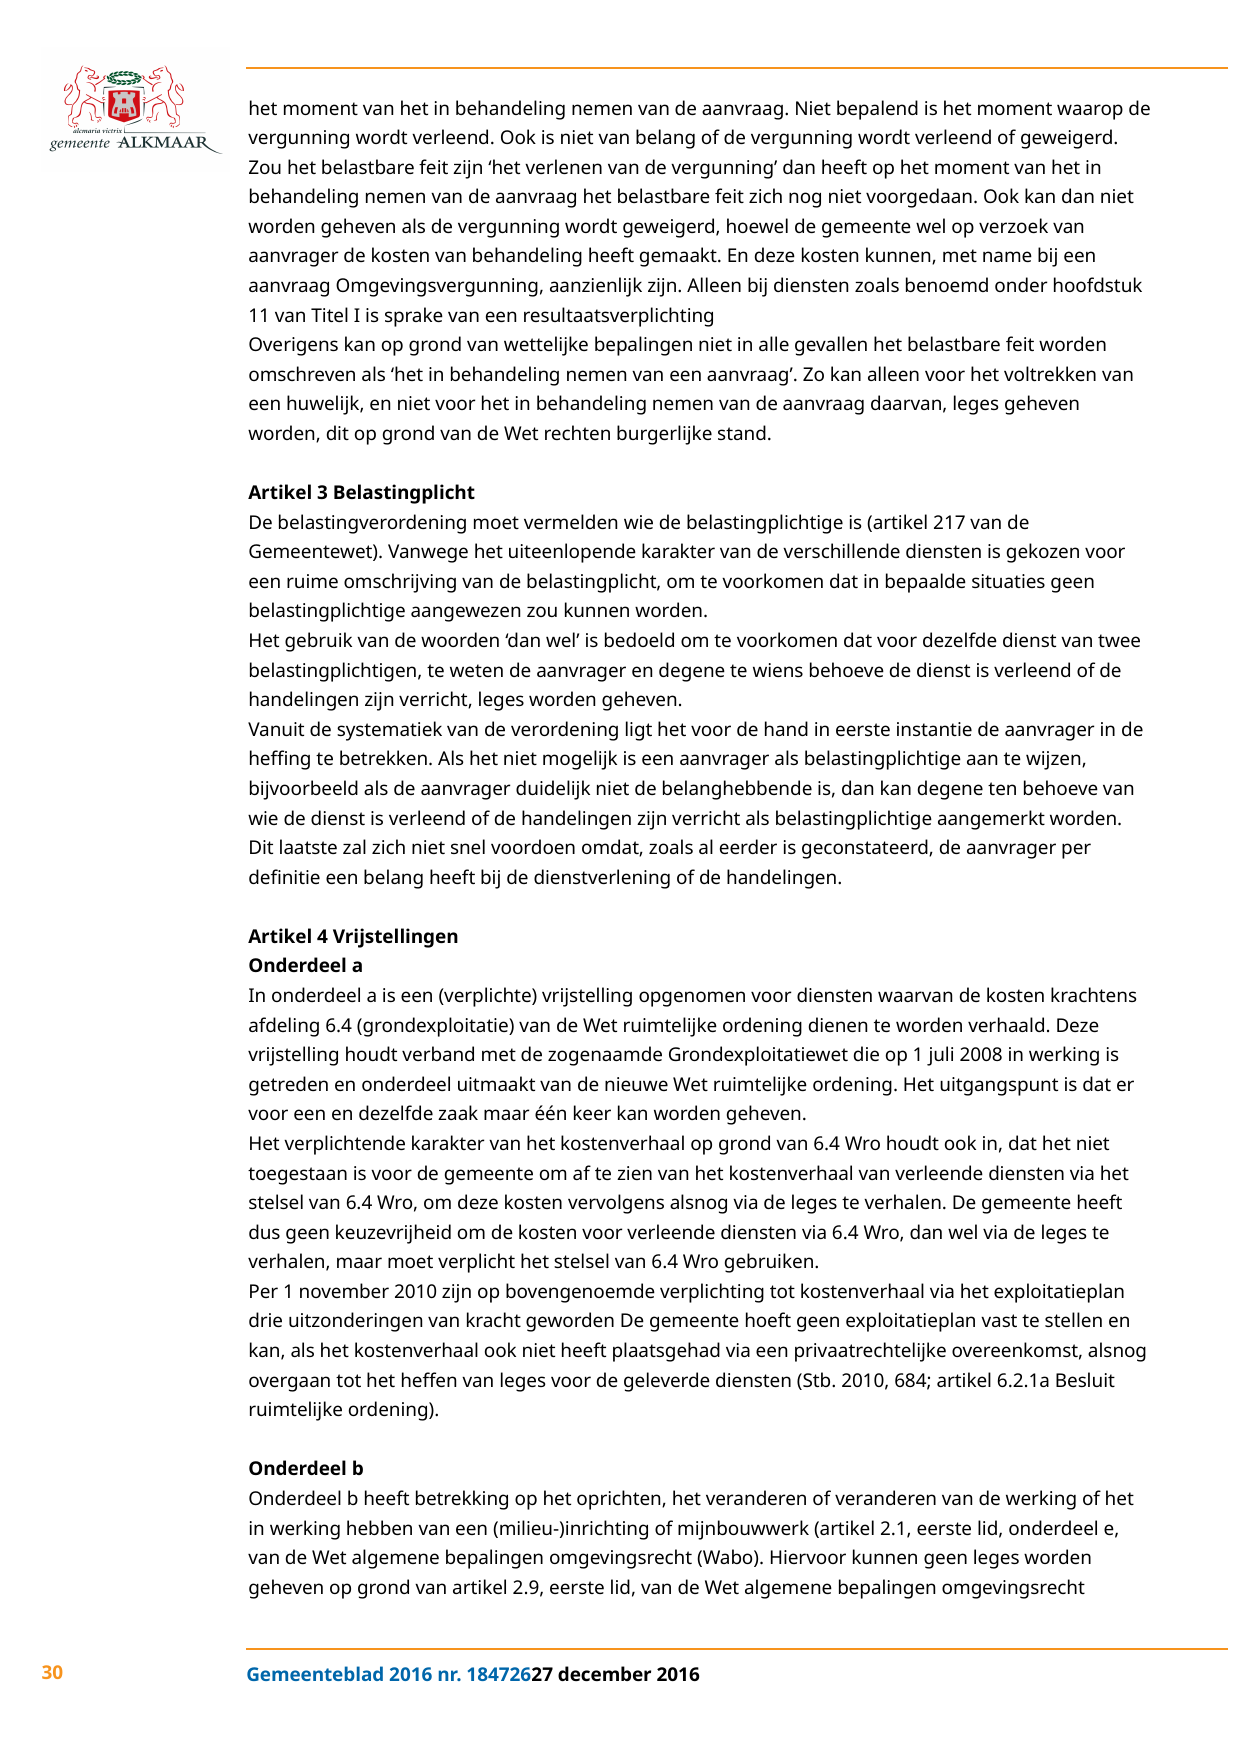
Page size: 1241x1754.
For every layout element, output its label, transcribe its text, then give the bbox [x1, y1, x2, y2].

picture [41, 47, 231, 172]
text Het gebruik van de woorden ‘dan wel’ is bedoeld om te voorkomen dat voor dezelfde dienst van twee belastingplichtigen, te weten de aanvrager en degene te wiens behoeve de dienst is verleend of de handelingen zijn verricht, leges worden geheven. [248, 627, 1152, 712]
text Overigens kan op grond van wettelijke bepalingen niet in alle gevallen het belastbare feit worden omschreven als ‘het in behandeling nemen van een aanvraag’. Zo kan alleen voor het voltrekken van een huwelijk, en niet voor het in behandeling nemen van de aanvraag daarvan, leges geheven worden, dit op grond van de Wet rechten burgerlijke stand. [248, 331, 1152, 446]
text Onderdeel b [248, 1456, 1152, 1481]
text Onderdeel a [248, 953, 1152, 978]
text Onderdeel b heeft betrekking op het oprichten, het veranderen of veranderen van de werking of het in werking hebben van een (milieu-)inrichting of mijnbouwwerk (artikel 2.1, eerste lid, onderdeel e, van de Wet algemene bepalingen omgevingsrecht (Wabo). Hiervoor kunnen geen leges worden geheven op grond van artikel 2.9, eerste lid, van de Wet algemene bepalingen omgevingsrecht [248, 1485, 1152, 1600]
text Het verplichtende karakter van het kostenverhaal op grond van 6.4 Wro houdt ook in, dat het niet toegestaan is voor de gemeente om af te zien van het kostenverhaal van verleende diensten via het stelsel van 6.4 Wro, om deze kosten vervolgens alsnog via de leges te verhalen. De gemeente heeft dus geen keuzevrijheid om de kosten voor verleende diensten via 6.4 Wro, dan wel via de leges te verhalen, maar moet verplicht het stelsel van 6.4 Wro gebruiken. [248, 1130, 1152, 1274]
text het moment van het in behandeling nemen van de aanvraag. Niet bepalend is het moment waarop de vergunning wordt verleend. Ook is niet van belang of de vergunning wordt verleend of geweigerd. Zou het belastbare feit zijn ‘het verlenen van de vergunning’ dan heeft op het moment van het in behandeling nemen van de aanvraag het belastbare feit zich nog niet voorgedaan. Ook kan dan niet worden geheven als de vergunning wordt geweigerd, hoewel de gemeente wel op verzoek van aanvrager de kosten van behandeling heeft gemaakt. En deze kosten kunnen, met name bij een aanvraag Omgevingsvergunning, aanzienlijk zijn. Alleen bij diensten zoals benoemd onder hoofdstuk 11 van Titel I is sprake van een resultaatsverplichting [248, 95, 1152, 328]
text In onderdeel a is een (verplichte) vrijstelling opgenomen voor diensten waarvan de kosten krachtens afdeling 6.4 (grondexploitatie) van de Wet ruimtelijke ordening dienen te worden verhaald. Deze vrijstelling houdt verband met de zogenaamde Grondexploitatiewet die op 1 juli 2008 in werking is getreden en onderdeel uitmaakt van de nieuwe Wet ruimtelijke ordening. Het uitgangspunt is dat er voor een en dezelfde zaak maar één keer kan worden geheven. [248, 982, 1152, 1126]
text Vanuit de systematiek van de verordening ligt het voor de hand in eerste instantie de aanvrager in de heffing te betrekken. Als het niet mogelijk is een aanvrager als belastingplichtige aan te wijzen, bijvoorbeeld als de aanvrager duidelijk niet de belanghebbende is, dan kan degene ten behoeve van wie de dienst is verleend of de handelingen zijn verricht als belastingplichtige aangemerkt worden. Dit laatste zal zich niet snel voordoen omdat, zoals al eerder is geconstateerd, de aanvrager per definitie een belang heeft bij de dienstverlening of de handelingen. [248, 716, 1152, 890]
text De belastingverordening moet vermelden wie de belastingplichtige is (artikel 217 van de Gemeentewet). Vanwege het uiteenlopende karakter van de verschillende diensten is gekozen voor een ruime omschrijving van de belastingplicht, om te voorkomen dat in bepaalde situaties geen belastingplichtige aangewezen zou kunnen worden. [248, 509, 1152, 623]
text Artikel 3 Belastingplicht [248, 479, 1152, 505]
text Per 1 november 2010 zijn op bovengenoemde verplichting tot kostenverhaal via het exploitatieplan drie uitzonderingen van kracht geworden De gemeente hoeft geen exploitatieplan vast te stellen en kan, als het kostenverhaal ook niet heeft plaatsgehad via een privaatrechtelijke overeenkomst, alsnog overgaan tot het heffen van leges voor de geleverde diensten (Stb. 2010, 684; artikel 6.2.1a Besluit ruimtelijke ordening). [248, 1278, 1152, 1422]
text Artikel 4 Vrijstellingen [248, 923, 1152, 949]
